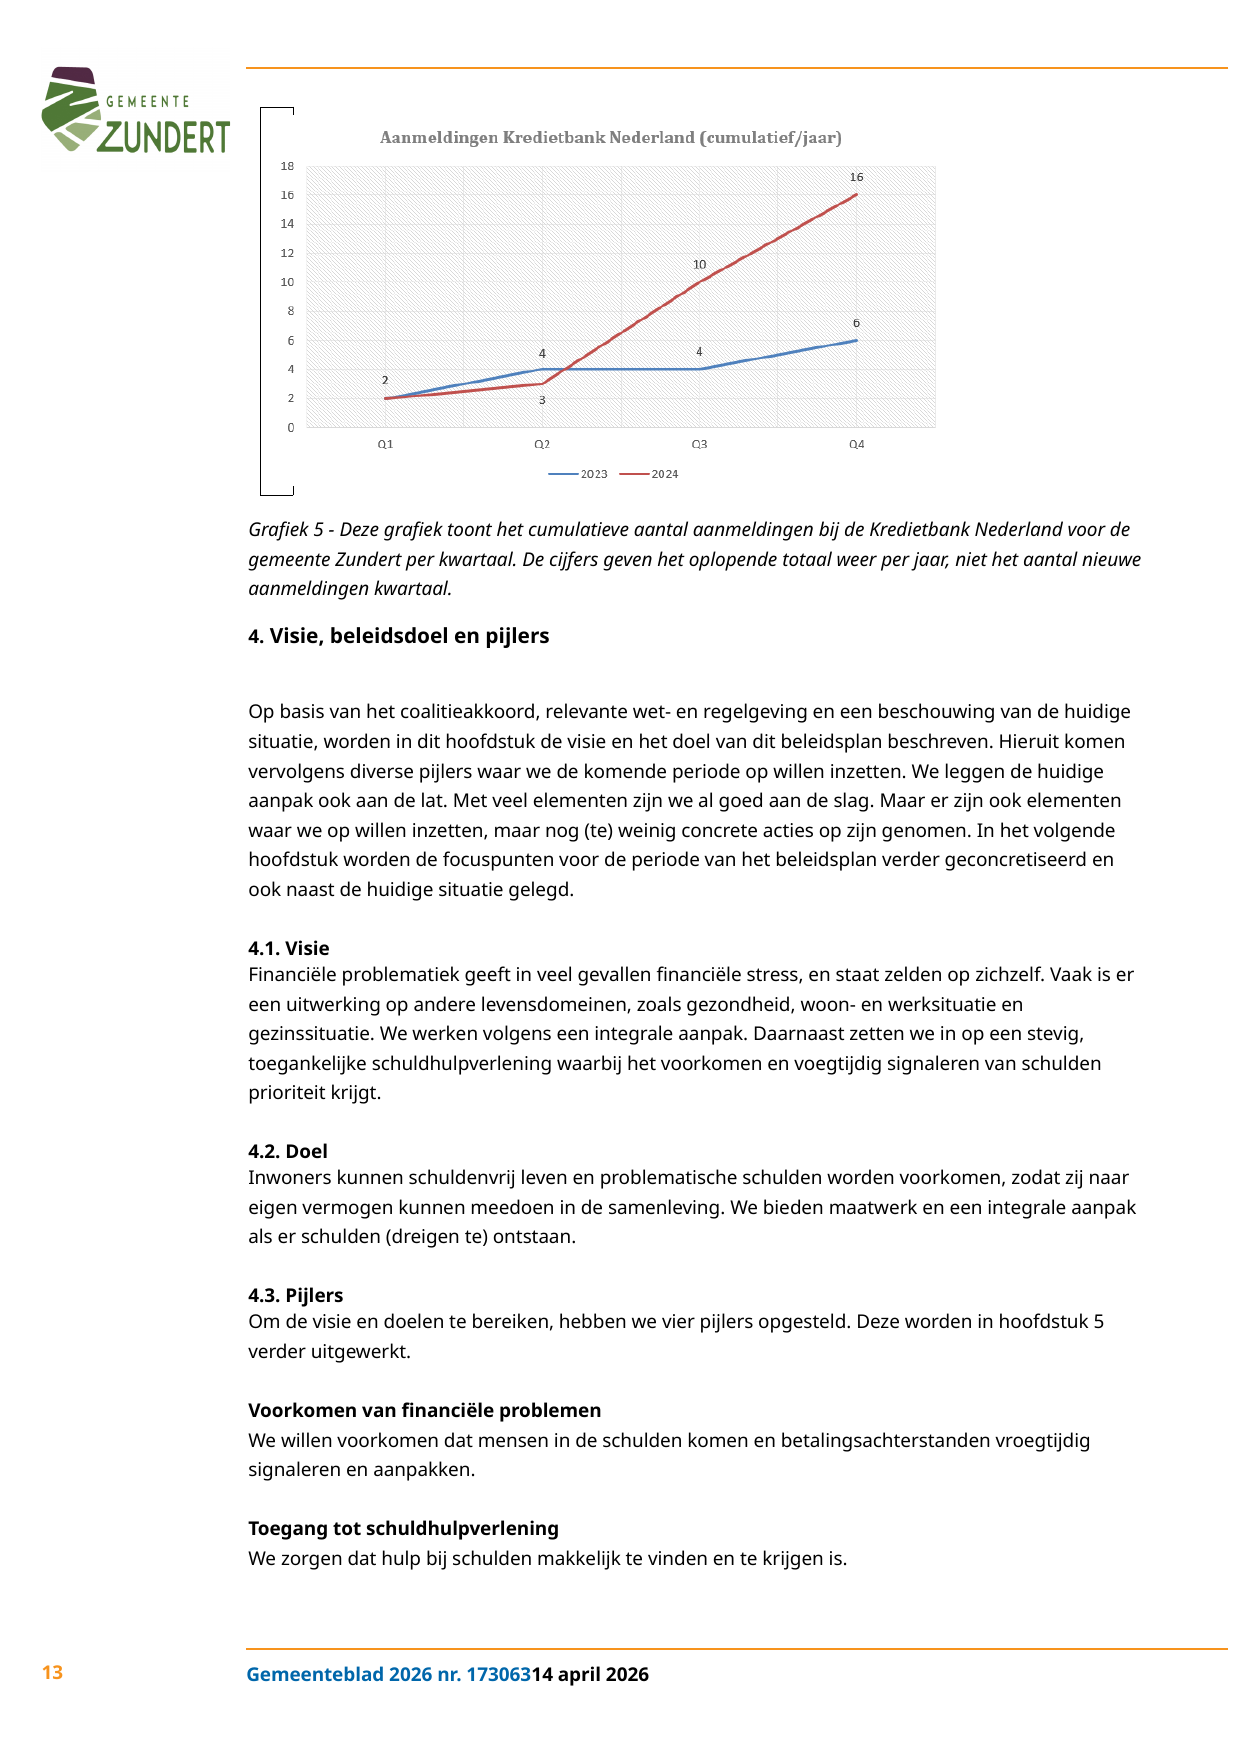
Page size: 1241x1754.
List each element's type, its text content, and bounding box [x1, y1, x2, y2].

text 4.1. Visie [248, 935, 1152, 961]
text Financiële problematiek geeft in veel gevallen financiële stress, en staat zelden op zichzelf. Vaak is er een uitwerking op andere levensdomeinen, zoals gezondheid, woon- en werksituatie en gezinssituatie. We werken volgens een integrale aanpak. Daarnaast zetten we in op een stevig, toegankelijke schuldhulpverlening waarbij het voorkomen en voegtijdig signaleren van schulden prioriteit krijgt. [248, 961, 1152, 1105]
text Om de visie en doelen te bereiken, hebben we vier pijlers opgesteld. Deze worden in hoofdstuk 5 verder uitgewerkt. [248, 1308, 1152, 1364]
text Voorkomen van financiële problemen [248, 1397, 1152, 1423]
text We zorgen dat hulp bij schulden makkelijk te vinden en te krijgen is. [248, 1545, 1152, 1571]
text Inwoners kunnen schuldenvrij leven en problematische schulden worden voorkomen, zodat zij naar eigen vermogen kunnen meedoen in de samenleving. We bieden maatwerk en een integrale aanpak als er schulden (dreigen te) ontstaan. [248, 1164, 1152, 1249]
text 4.3. Pijlers [248, 1283, 1152, 1308]
text Op basis van het coalitieakkoord, relevante wet- en regelgeving en een beschouwing van de huidige situatie, worden in dit hoofdstuk de visie en het doel van dit beleidsplan beschreven. Hieruit komen vervolgens diverse pijlers waar we de komende periode op willen inzetten. We leggen de huidige aanpak ook aan de lat. Met veel elementen zijn we al goed aan de slag. Maar er zijn ook elementen waar we op willen inzetten, maar nog (te) weinig concrete acties op zijn genomen. In het volgende hoofdstuk worden de focuspunten voor de periode van het beleidsplan verder geconcretiseerd en ook naast de huidige situatie gelegd. [248, 699, 1152, 902]
text 4. Visie, beleidsdoel en pijlers [248, 621, 1152, 649]
text Grafiek 5 - Deze grafiek toont het cumulatieve aantal aanmeldingen bij de Kredietbank Nederland voor de gemeente Zundert per kwartaal. De cijfers geven het oplopende totaal weer per jaar, niet het aantal nieuwe aanmeldingen kwartaal. [248, 516, 1152, 601]
picture [41, 47, 231, 172]
text 4.2. Doel [248, 1139, 1152, 1164]
text We willen voorkomen dat mensen in de schulden komen en betalingsachterstanden vroegtijdig signaleren en aanpakken. [248, 1427, 1152, 1482]
text Toegang tot schuldhulpverlening [248, 1516, 1152, 1541]
picture [268, 115, 978, 486]
